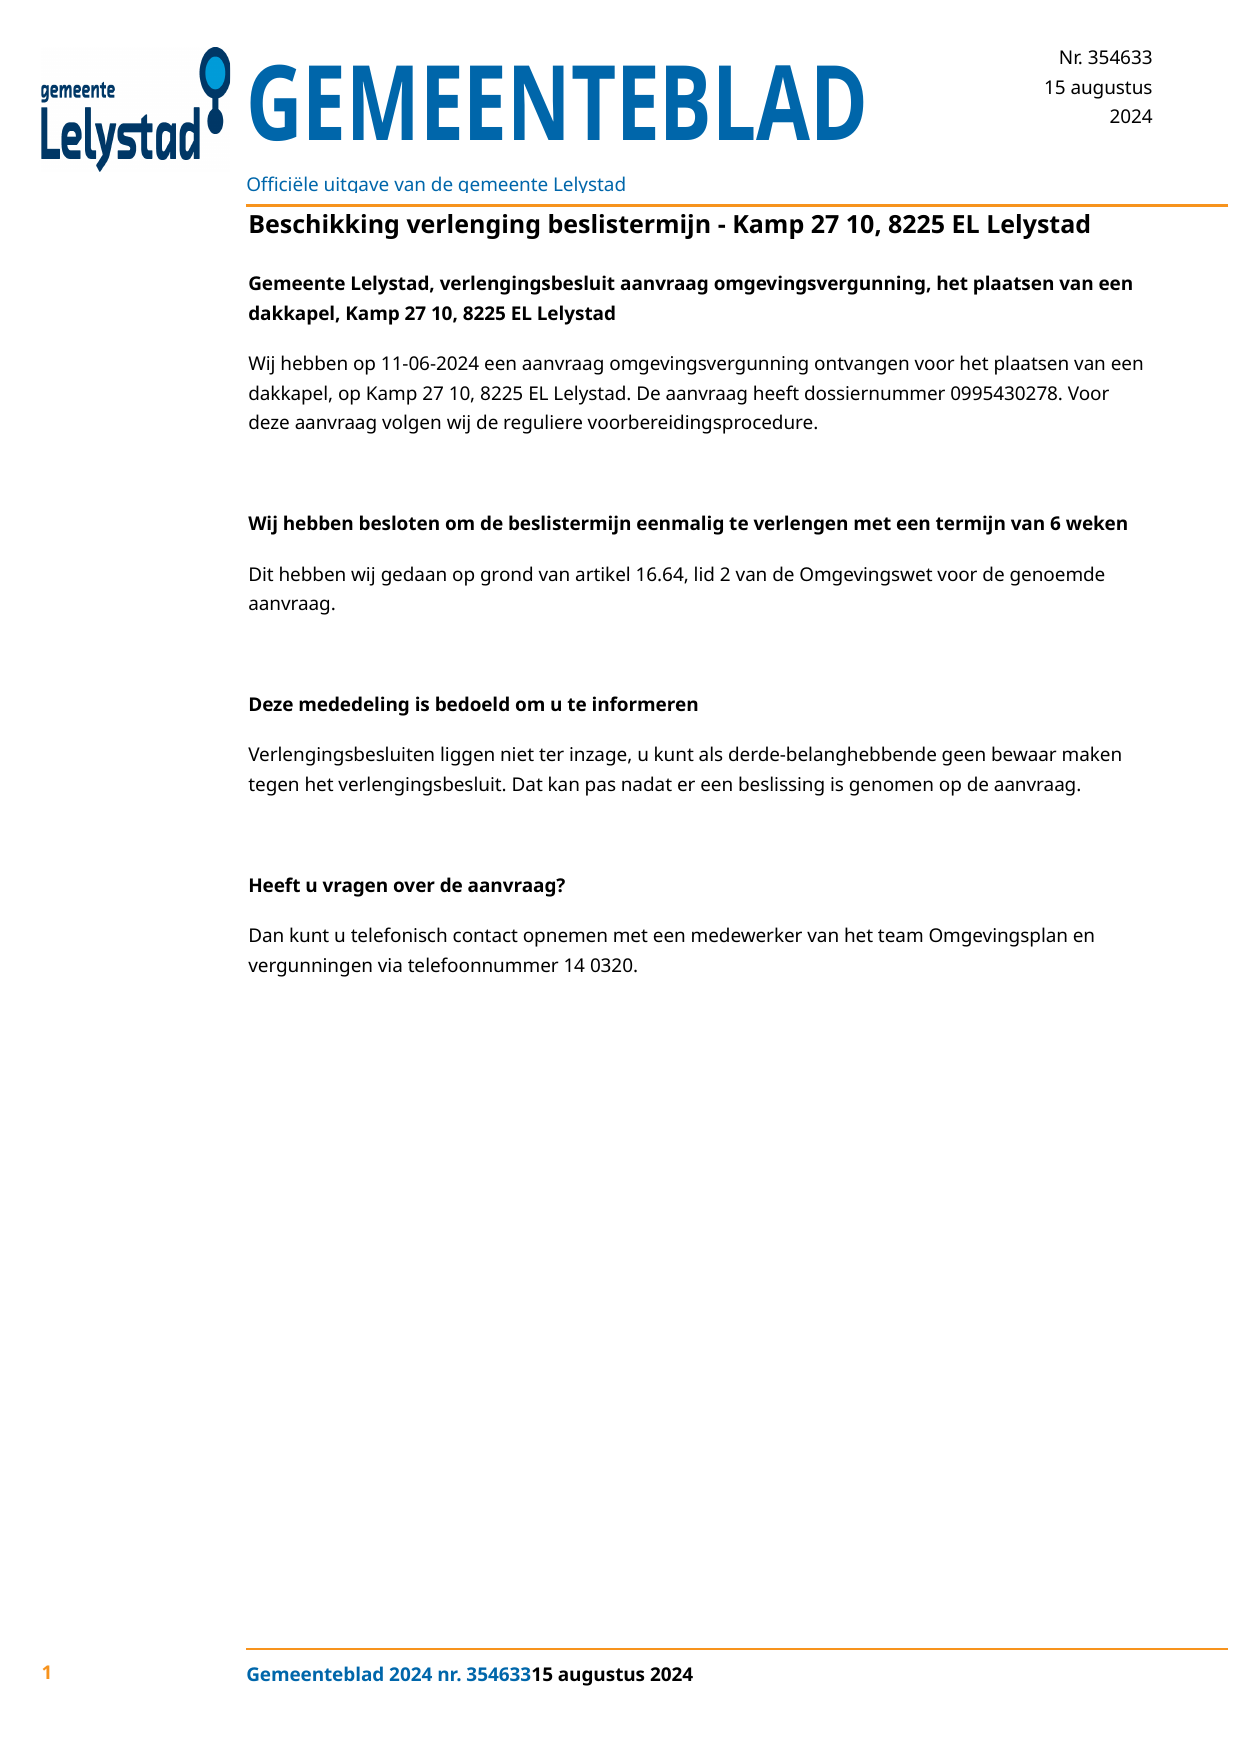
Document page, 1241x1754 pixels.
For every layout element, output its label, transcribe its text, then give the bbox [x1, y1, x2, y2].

text Wij hebben besloten om de beslistermijn eenmalig te verlengen met een termijn van 6 weken [248, 510, 1152, 536]
text Deze mededeling is bedoeld om u te informeren [248, 691, 1152, 717]
text Dan kunt u telefonisch contact opnemen met een medewerker van het team Omgevingsplan en vergunningen via telefoonnummer 14 0320. [248, 922, 1152, 978]
text Wij hebben op 11-06-2024 een aanvraag omgevingsvergunning ontvangen voor het plaatsen van een dakkapel, op Kamp 27 10, 8225 EL Lelystad. De aanvraag heeft dossiernummer 0995430278. Voor deze aanvraag volgen wij de reguliere voorbereidingsprocedure. [248, 350, 1152, 435]
text Beschikking verlenging beslistermijn - Kamp 27 10, 8225 EL Lelystad [248, 207, 1152, 241]
text Heeft u vragen over de aanvraag? [248, 872, 1152, 898]
text Dit hebben wij gedaan op grond van artikel 16.64, lid 2 van de Omgevingswet voor de genoemde aanvraag. [248, 561, 1152, 616]
text Verlengingsbesluiten liggen niet ter inzage, u kunt als derde-belanghebbende geen bewaar maken tegen het verlengingsbesluit. Dat kan pas nadat er een beslissing is genomen op de aanvraag. [248, 742, 1152, 797]
text Gemeente Lelystad, verlengingsbesluit aanvraag omgevingsvergunning, het plaatsen van een dakkapel, Kamp 27 10, 8225 EL Lelystad [248, 270, 1152, 326]
picture [41, 47, 231, 172]
